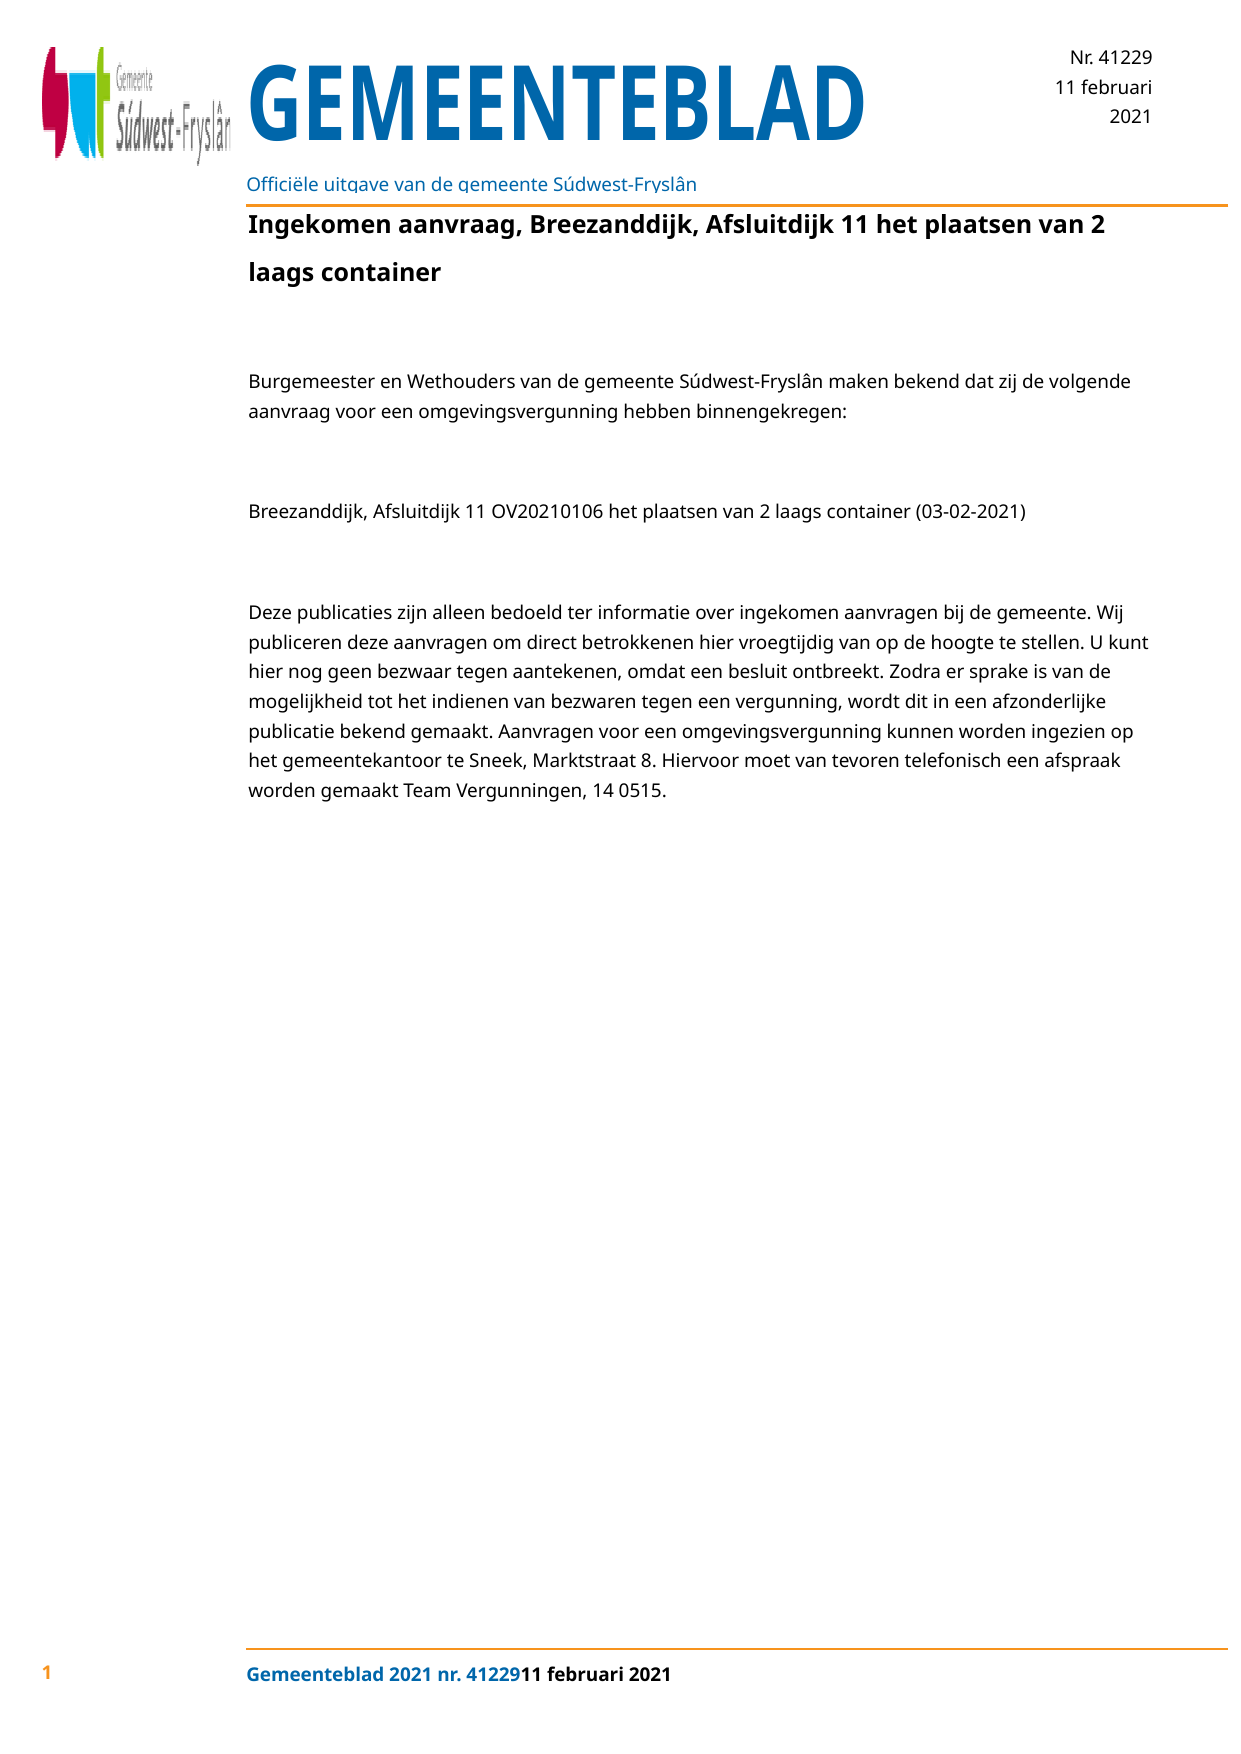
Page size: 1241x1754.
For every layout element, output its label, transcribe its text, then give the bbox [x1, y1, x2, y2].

text Breezanddijk, Afsluitdijk 11 OV20210106 het plaatsen van 2 laags container (03-02-2021) [248, 499, 1152, 524]
text Ingekomen aanvraag, Breezanddijk, Afsluitdijk 11 het plaatsen van 2 laags container [248, 207, 1152, 288]
text Deze publicaties zijn alleen bedoeld ter informatie over ingekomen aanvragen bij de gemeente. Wij publiceren deze aanvragen om direct betrokkenen hier vroegtijdig van op de hoogte te stellen. U kunt hier nog geen bezwaar tegen aantekenen, omdat een besluit ontbreekt. Zodra er sprake is van de mogelijkheid tot het indienen van bezwaren tegen een vergunning, wordt dit in een afzonderlijke publicatie bekend gemaakt. Aanvragen voor een omgevingsvergunning kunnen worden ingezien op het gemeentekantoor te Sneek, Marktstraat 8. Hiervoor moet van tevoren telefonisch een afspraak worden gemaakt Team Vergunningen, 14 0515. [248, 599, 1152, 803]
picture [41, 47, 231, 172]
text Burgemeester en Wethouders van de gemeente Súdwest-Fryslân maken bekend dat zij de volgende aanvraag voor een omgevingsvergunning hebben binnengekregen: [248, 368, 1152, 424]
